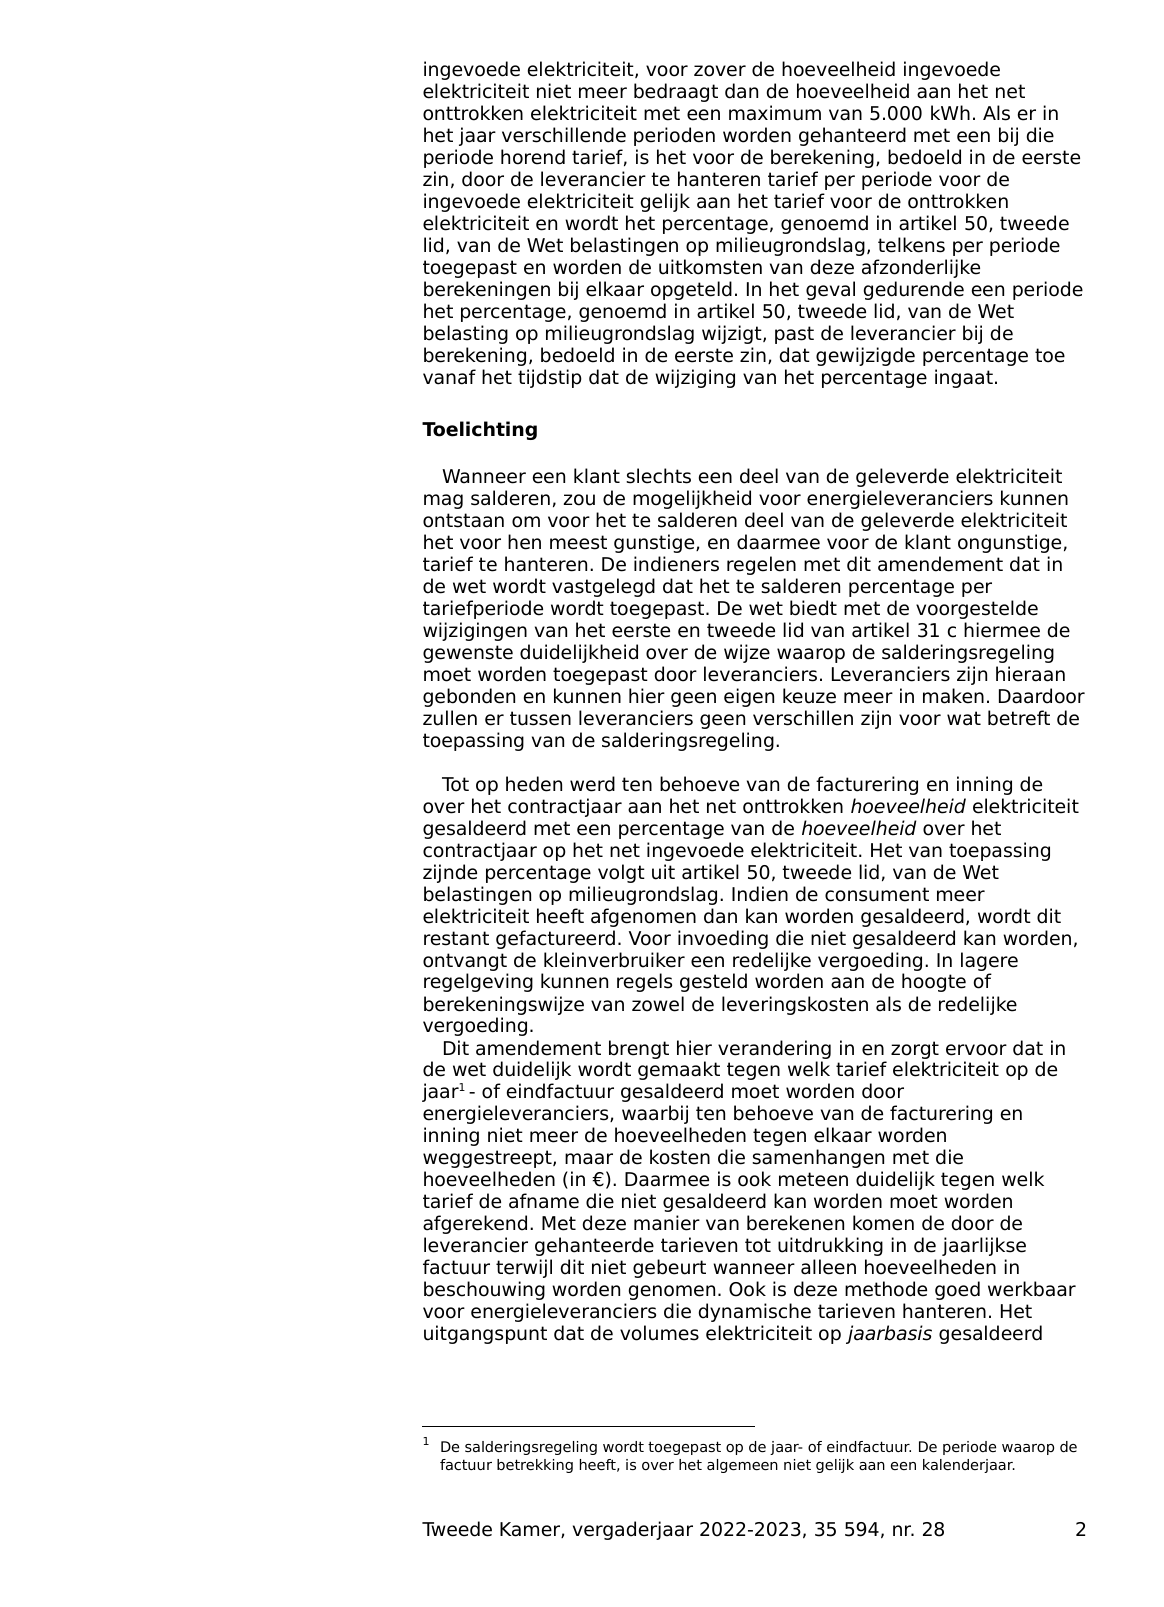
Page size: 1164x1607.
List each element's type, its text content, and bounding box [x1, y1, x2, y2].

text Wanneer een klant slechts een deel van de geleverde elektriciteit mag salderen, zou de mogelijkheid voor energieleveranciers kunnen ontstaan om voor het te salderen deel van de geleverde elektriciteit het voor hen meest gunstige, en daarmee voor de klant ongunstige, tarief te hanteren. De indieners regelen met dit amendement dat in de wet wordt vastgelegd dat het te salderen percentage per tariefperiode wordt toegepast. De wet biedt met de voorgestelde wijzigingen van het eerste en tweede lid van artikel 31 c hiermee de gewenste duidelijkheid over de wijze waarop de salderingsregeling moet worden toegepast door leveranciers. Leveranciers zijn hieraan gebonden en kunnen hier geen eigen keuze meer in maken. Daardoor zullen er tussen leveranciers geen verschillen zijn voor wat betreft de toepassing van de salderingsregeling. [422, 466, 1087, 751]
text Dit amendement brengt hier verandering in en zorgt ervoor dat in de wet duidelijk wordt gemaakt tegen welk tarief elektriciteit op de jaar- of eindfactuur gesaldeerd moet worden door energieleveranciers, waarbij ten behoeve van de facturering en inning niet meer de hoeveelheden tegen elkaar worden weggestreept, maar de kosten die samenhangen met die hoeveelheden (in €). Daarmee is ook meteen duidelijk tegen welk tarief de afname die niet gesaldeerd kan worden moet worden afgerekend. Met deze manier van berekenen komen de door de leverancier gehanteerde tarieven tot uitdrukking in de jaarlijkse factuur terwijl dit niet gebeurt wanneer alleen hoeveelheden in beschouwing worden genomen. Ook is deze methode goed werkbaar voor energieleveranciers die dynamische tarieven hanteren. Het uitgangspunt dat de volumes elektriciteit op jaarbasis gesaldeerd [422, 1037, 1087, 1345]
text Tot op heden werd ten behoeve van de facturering en inning de over het contractjaar aan het net onttrokken hoeveelheid elektriciteit gesaldeerd met een percentage van de hoeveelheid over het contractjaar op het net ingevoede elektriciteit. Het van toepassing zijnde percentage volgt uit artikel 50, tweede lid, van de Wet belastingen op milieugrondslag. Indien de consument meer elektriciteit heeft afgenomen dan kan worden gesaldeerd, wordt dit restant gefactureerd. Voor invoeding die niet gesaldeerd kan worden, ontvangt de kleinverbruiker een redelijke vergoeding. In lagere regelgeving kunnen regels gesteld worden aan de hoogte of berekeningswijze van zowel de leveringskosten als de redelijke vergoeding. [422, 774, 1087, 1037]
text De salderingsregeling wordt toegepast op de jaar- of eindfactuur. De periode waarop de factuur betrekking heeft, is over het algemeen niet gelijk aan een kalenderjaar. [422, 1435, 1087, 1474]
text ingevoede elektriciteit, voor zover de hoeveelheid ingevoede elektriciteit niet meer bedraagt dan de hoeveelheid aan het net onttrokken elektriciteit met een maximum van 5.000 kWh. Als er in het jaar verschillende perioden worden gehanteerd met een bij die periode horend tarief, is het voor de berekening, bedoeld in de eerste zin, door de leverancier te hanteren tarief per periode voor de ingevoede elektriciteit gelijk aan het tarief voor de onttrokken elektriciteit en wordt het percentage, genoemd in artikel 50, tweede lid, van de Wet belastingen op milieugrondslag, telkens per periode toegepast en worden de uitkomsten van deze afzonderlijke berekeningen bij elkaar opgeteld. In het geval gedurende een periode het percentage, genoemd in artikel 50, tweede lid, van de Wet belasting op milieugrondslag wijzigt, past de leverancier bij de berekening, bedoeld in de eerste zin, dat gewijzigde percentage toe vanaf het tijdstip dat de wijziging van het percentage ingaat. [422, 59, 1087, 389]
subtitle Toelichting [422, 419, 1087, 441]
